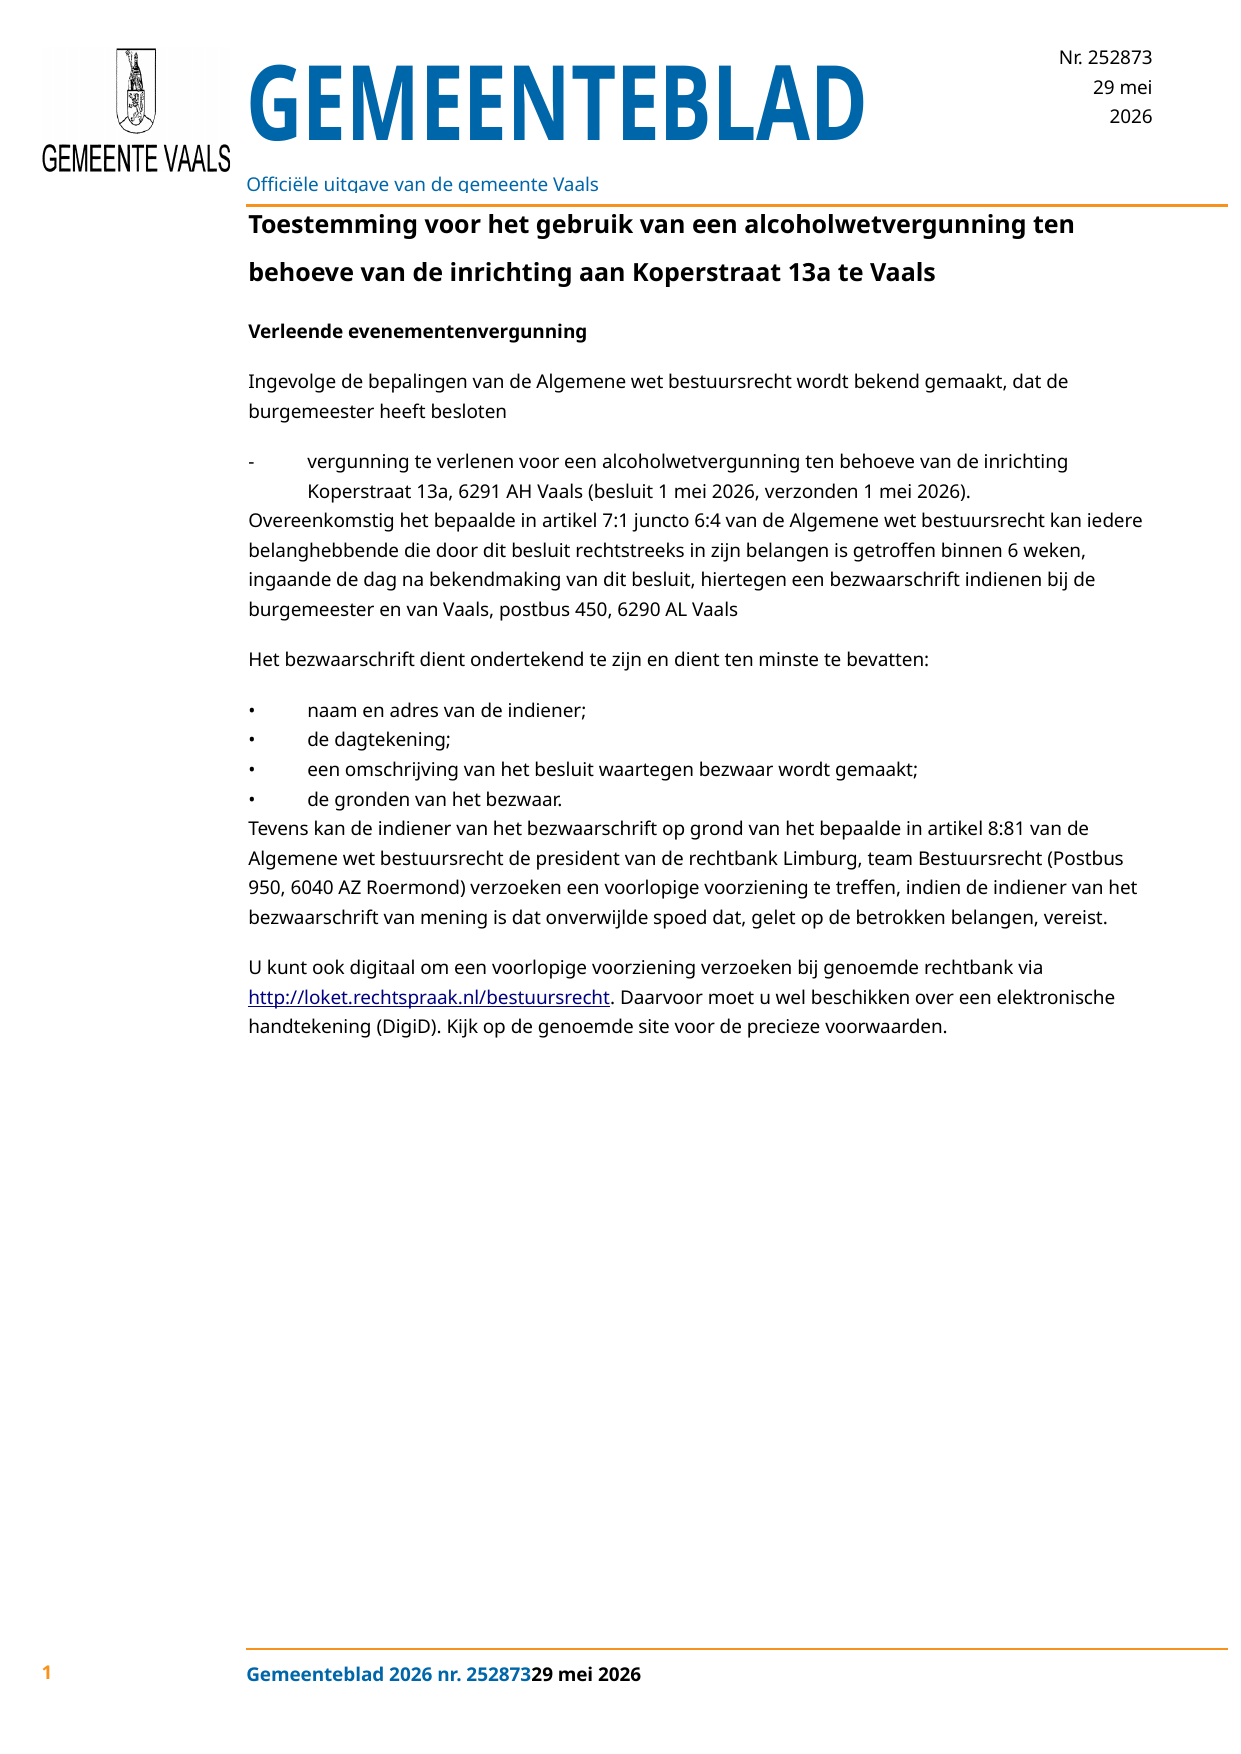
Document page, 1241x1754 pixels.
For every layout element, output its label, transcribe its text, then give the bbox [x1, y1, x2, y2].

picture [41, 47, 231, 172]
text Verleende evenementenvergunning [248, 318, 1152, 344]
text U kunt ook digitaal om een voorlopige voorziening verzoeken bij genoemde rechtbank via http://loket.rechtspraak.nl/bestuursrecht. Daarvoor moet u wel beschikken over een elektronische handtekening (DigiD). Kijk op de genoemde site voor de precieze voorwaarden. [248, 954, 1152, 1039]
list de gronden van het bezwaar. [248, 786, 1152, 812]
text Het bezwaarschrift dient ondertekend te zijn en dient ten minste te bevatten: [248, 647, 1152, 672]
list vergunning te verlenen voor een alcoholwetvergunning ten behoeve van de inrichting Koperstraat 13a, 6291 AH Vaals (besluit 1 mei 2026, verzonden 1 mei 2026). [248, 448, 1152, 504]
list een omschrijving van het besluit waartegen bezwaar wordt gemaakt; [248, 756, 1152, 782]
text Overeenkomstig het bepaalde in artikel 7:1 juncto 6:4 van de Algemene wet bestuursrecht kan iedere belanghebbende die door dit besluit rechtstreeks in zijn belangen is getroffen binnen 6 weken, ingaande de dag na bekendmaking van dit besluit, hiertegen een bezwaarschrift indienen bij de burgemeester en van Vaals, postbus 450, 6290 AL Vaals [248, 507, 1152, 622]
text Ingevolge de bepalingen van de Algemene wet bestuursrecht wordt bekend gemaakt, dat de burgemeester heeft besloten [248, 368, 1152, 424]
text Tevens kan de indiener van het bezwaarschrift op grond van het bepaalde in artikel 8:81 van de Algemene wet bestuursrecht de president van de rechtbank Limburg, team Bestuursrecht (Postbus 950, 6040 AZ Roermond) verzoeken een voorlopige voorziening te treffen, indien de indiener van het bezwaarschrift van mening is dat onverwijlde spoed dat, gelet op de betrokken belangen, vereist. [248, 815, 1152, 930]
text Toestemming voor het gebruik van een alcoholwetvergunning ten behoeve van de inrichting aan Koperstraat 13a te Vaals [248, 207, 1152, 288]
list de dagtekening; [248, 727, 1152, 752]
list naam en adres van de indiener; [248, 697, 1152, 723]
